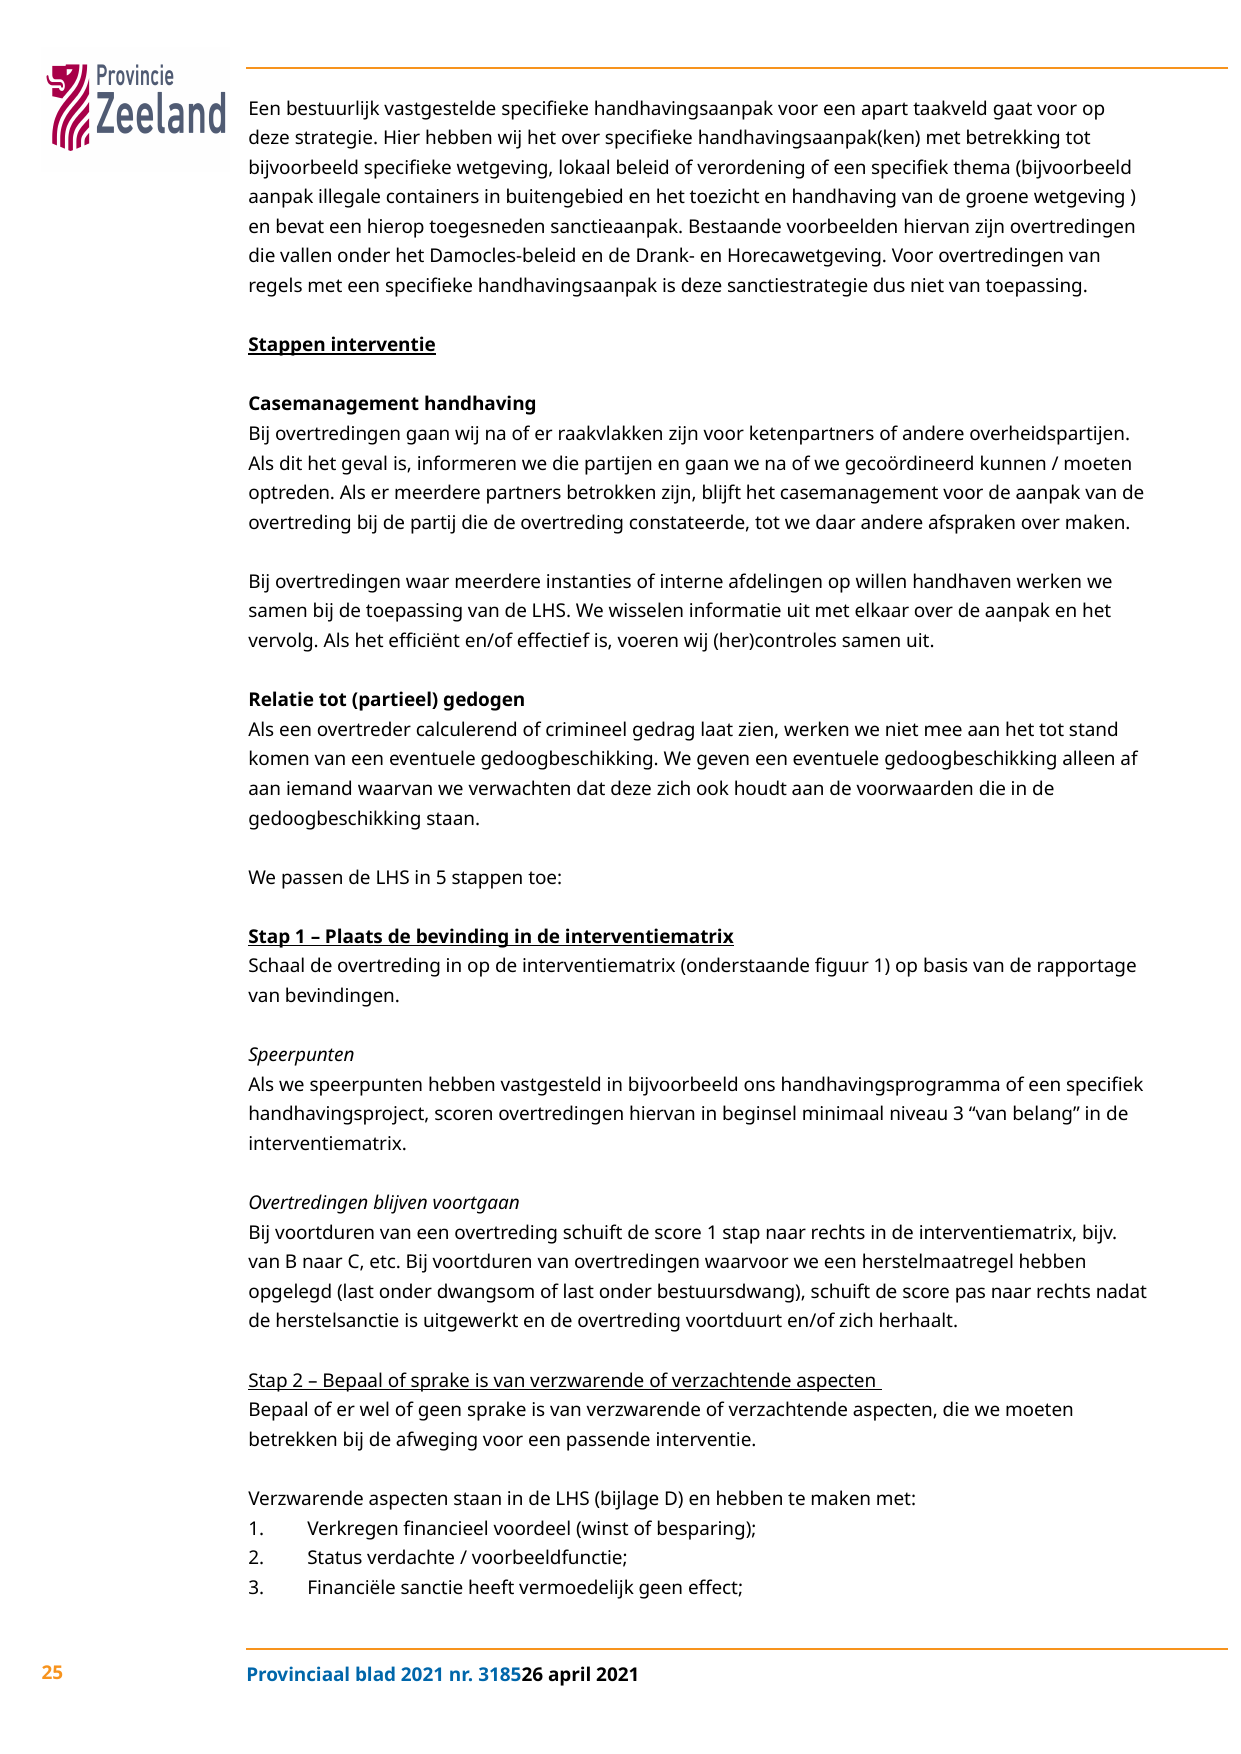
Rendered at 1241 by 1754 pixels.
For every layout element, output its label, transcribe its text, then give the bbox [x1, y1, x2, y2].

text Als we speerpunten hebben vastgesteld in bijvoorbeeld ons handhavingsprogramma of een specifiek handhavingsproject, scoren overtredingen hiervan in beginsel minimaal niveau 3 “van belang” in de interventiematrix. [248, 1071, 1152, 1156]
text Als een overtreder calculerend of crimineel gedrag laat zien, werken we niet mee aan het tot stand komen van een eventuele gedoogbeschikking. We geven een eventuele gedoogbeschikking alleen af aan iemand waarvan we verwachten dat deze zich ook houdt aan de voorwaarden die in de gedoogbeschikking staan. [248, 716, 1152, 831]
text Bij voortduren van een overtreding schuift de score 1 stap naar rechts in de interventiematrix, bijv. van B naar C, etc. Bij voortduren van overtredingen waarvoor we een herstelmaatregel hebben opgelegd (last onder dwangsom of last onder bestuursdwang), schuift de score pas naar rechts nadat de herstelsanctie is uitgewerkt en de overtreding voortduurt en/of zich herhaalt. [248, 1219, 1152, 1333]
text Stap 1 – Plaats de bevinding in de interventiematrix [248, 923, 1152, 949]
text Verzwarende aspecten staan in de LHS (bijlage D) en hebben te maken met: [248, 1485, 1152, 1511]
list Financiële sanctie heeft vermoedelijk geen effect; [248, 1574, 1152, 1600]
text Bepaal of er wel of geen sprake is van verzwarende of verzachtende aspecten, die we moeten betrekken bij de afweging voor een passende interventie. [248, 1396, 1152, 1452]
text Een bestuurlijk vastgestelde specifieke handhavingsaanpak voor een apart taakveld gaat voor op deze strategie. Hier hebben wij het over specifieke handhavingsaanpak(ken) met betrekking tot bijvoorbeeld specifieke wetgeving, lokaal beleid of verordening of een specifiek thema (bijvoorbeeld aanpak illegale containers in buitengebied en het toezicht en handhaving van de groene wetgeving ) en bevat een hierop toegesneden sanctieaanpak. Bestaande voorbeelden hiervan zijn overtredingen die vallen onder het Damocles-beleid en de Drank- en Horecawetgeving. Voor overtredingen van regels met een specifieke handhavingsaanpak is deze sanctiestrategie dus niet van toepassing. [248, 95, 1152, 298]
text Relatie tot (partieel) gedogen [248, 686, 1152, 712]
text Overtredingen blijven voortgaan [248, 1189, 1152, 1215]
picture [41, 47, 231, 172]
text We passen de LHS in 5 stappen toe: [248, 864, 1152, 890]
text Bij overtredingen gaan wij na of er raakvlakken zijn voor ketenpartners of andere overheidspartijen. Als dit het geval is, informeren we die partijen en gaan we na of we gecoördineerd kunnen / moeten optreden. Als er meerdere partners betrokken zijn, blijft het casemanagement voor de aanpak van de overtreding bij de partij die de overtreding constateerde, tot we daar andere afspraken over maken. [248, 420, 1152, 535]
text Stappen interventie [248, 331, 1152, 357]
text Casemanagement handhaving [248, 391, 1152, 416]
list Status verdachte / voorbeeldfunctie; [248, 1544, 1152, 1570]
text Stap 2 – Bepaal of sprake is van verzwarende of verzachtende aspecten [248, 1367, 1152, 1393]
text Bij overtredingen waar meerdere instanties of interne afdelingen op willen handhaven werken we samen bij de toepassing van de LHS. We wisselen informatie uit met elkaar over de aanpak en het vervolg. Als het efficiënt en/of effectief is, voeren wij (her)controles samen uit. [248, 568, 1152, 653]
list Verkregen financieel voordeel (winst of besparing); [248, 1515, 1152, 1541]
text Speerpunten [248, 1041, 1152, 1067]
text Schaal de overtreding in op de interventiematrix (onderstaande figuur 1) op basis van de rapportage van bevindingen. [248, 953, 1152, 1008]
